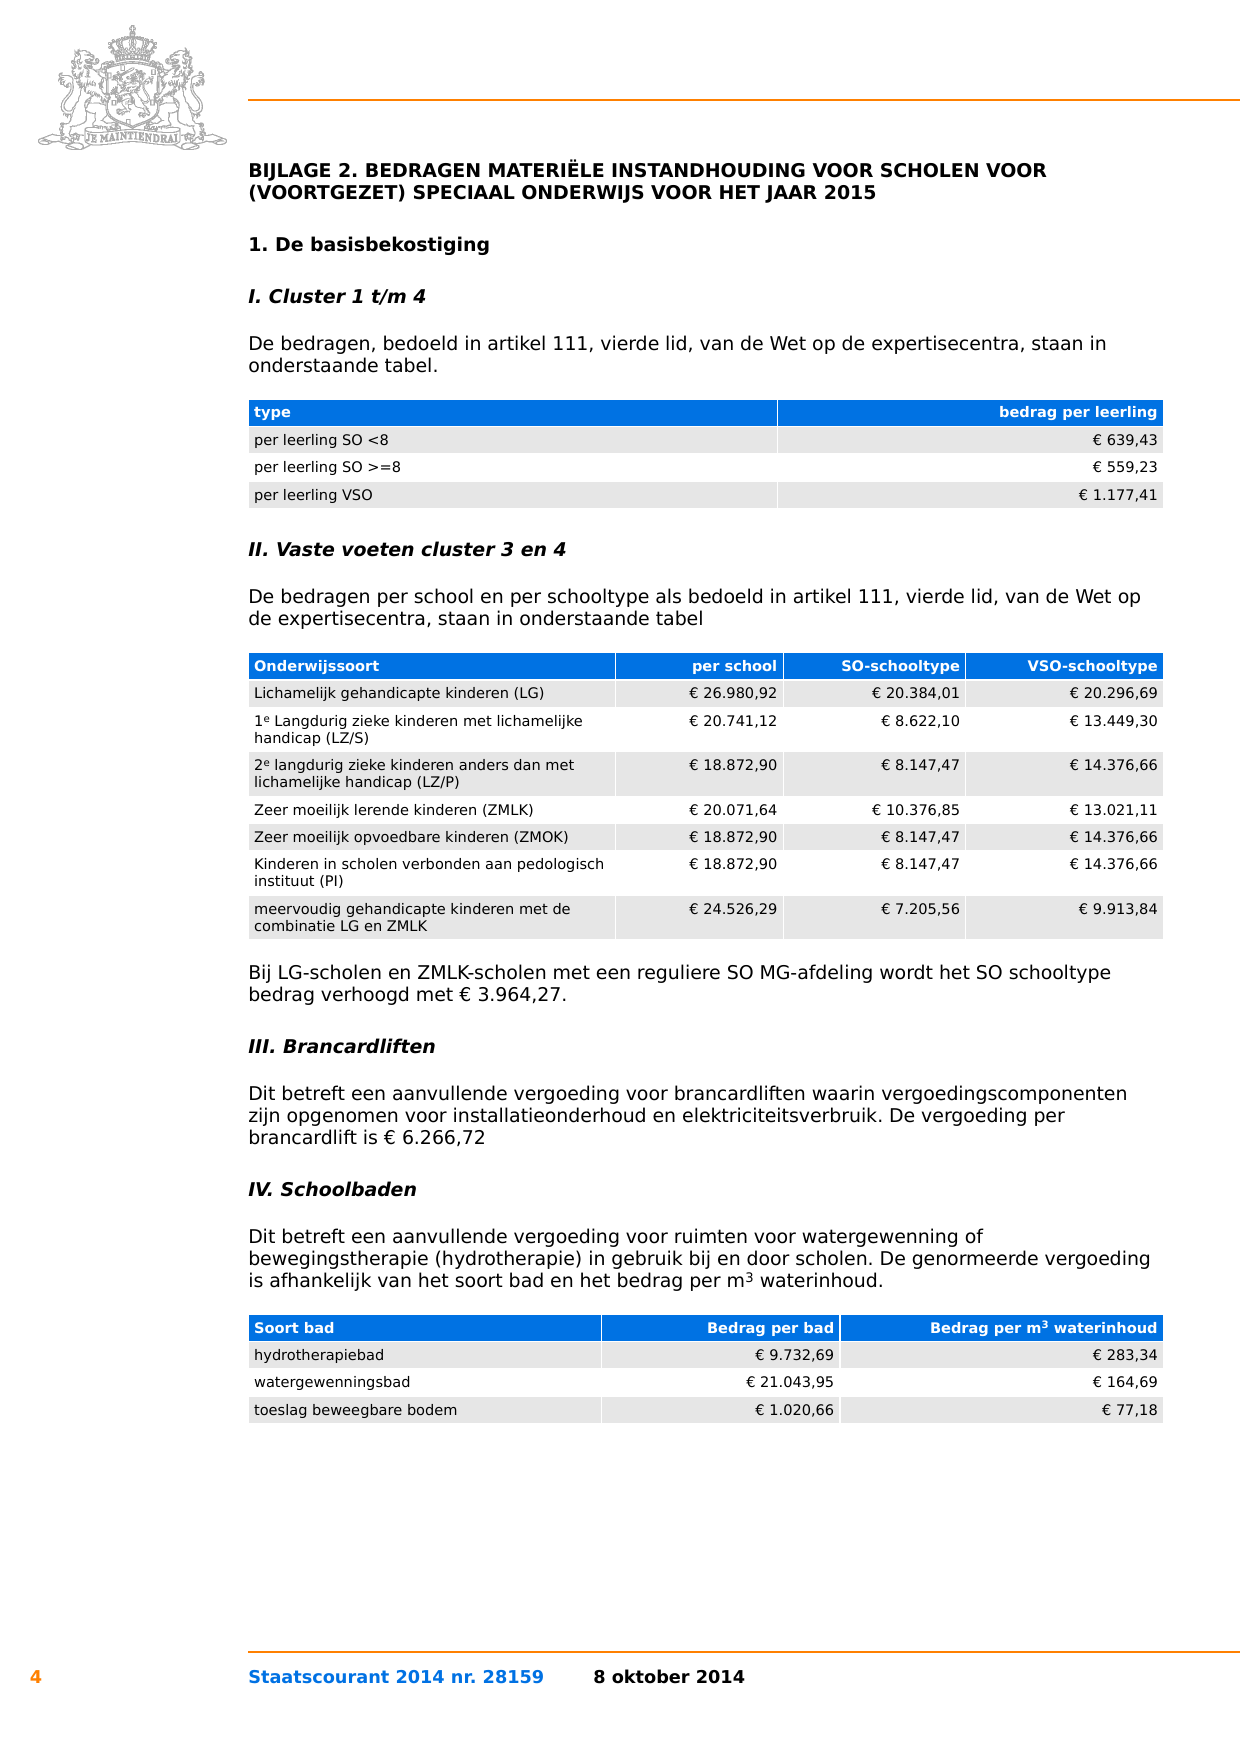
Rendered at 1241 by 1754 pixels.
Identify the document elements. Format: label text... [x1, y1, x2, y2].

table_header bedrag per leerling [778, 400, 1163, 426]
table_cell per leerling SO >=8 [249, 455, 777, 481]
text Bij LG-scholen en ZMLK-scholen met een reguliere SO MG-afdeling wordt het SO schooltype bedrag verhoogd met € 3.964,27. [248, 962, 1163, 1006]
text Dit betreft een aanvullende vergoeding voor brancardliften waarin vergoedingscomponenten zijn opgenomen voor installatieonderhoud en elektriciteitsverbruik. De vergoeding per brancardlift is € 6.266,72 [248, 1083, 1163, 1149]
table_header type [249, 400, 777, 426]
table_cell € 14.376,66 [966, 752, 1163, 796]
table_cell € 9.732,69 [602, 1342, 839, 1368]
table_cell € 20.296,69 [966, 681, 1163, 707]
subtitle 1. De basisbekostiging [248, 234, 1163, 256]
table_cell € 164,69 [841, 1370, 1163, 1396]
table_cell € 7.205,56 [784, 896, 965, 939]
table_cell € 559,23 [778, 455, 1163, 481]
table_cell € 14.376,66 [966, 851, 1163, 895]
table_cell 2e langdurig zieke kinderen anders dan met lichamelijke handicap (LZ/P) [249, 752, 615, 796]
table_header Onderwijssoort [249, 653, 615, 679]
table_cell hydrotherapiebad [249, 1342, 601, 1368]
table_cell € 8.147,47 [784, 851, 965, 895]
table_cell toeslag beweegbare bodem [249, 1397, 601, 1423]
table_cell € 26.980,92 [616, 681, 783, 707]
table_cell € 1.020,66 [602, 1397, 839, 1423]
subtitle II. Vaste voeten cluster 3 en 4 [248, 539, 1163, 561]
table_cell € 20.384,01 [784, 681, 965, 707]
table_cell € 8.147,47 [784, 752, 965, 796]
subtitle BIJLAGE 2. BEDRAGEN MATERIËLE INSTANDHOUDING VOOR SCHOLEN VOOR (VOORTGEZET) SPECIAAL ONDERWIJS VOOR HET JAAR 2015 [248, 160, 1163, 204]
subtitle IV. Schoolbaden [248, 1179, 1163, 1201]
table_header Bedrag per bad [602, 1315, 839, 1341]
table_cell € 1.177,41 [778, 482, 1163, 508]
table_cell per leerling VSO [249, 482, 777, 508]
text Dit betreft een aanvullende vergoeding voor ruimten voor watergewenning of bewegingstherapie (hydrotherapie) in gebruik bij en door scholen. De genormeerde vergoeding is afhankelijk van het soort bad en het bedrag per m3 waterinhoud. [248, 1226, 1163, 1292]
table_cell € 8.147,47 [784, 824, 965, 850]
subtitle I. Cluster 1 t/m 4 [248, 286, 1163, 308]
text De bedragen, bedoeld in artikel 111, vierde lid, van de Wet op de expertisecentra, staan in onderstaande tabel. [248, 333, 1163, 377]
table_cell watergewenningsbad [249, 1370, 601, 1396]
table_cell € 18.872,90 [616, 824, 783, 850]
table_cell per leerling SO <8 [249, 427, 777, 453]
table_cell € 14.376,66 [966, 824, 1163, 850]
table_cell € 10.376,85 [784, 797, 965, 823]
picture [38, 25, 227, 150]
table_cell € 18.872,90 [616, 851, 783, 895]
table_cell € 13.021,11 [966, 797, 1163, 823]
table_header Bedrag per m3 waterinhoud [841, 1315, 1163, 1341]
table_cell € 639,43 [778, 427, 1163, 453]
table_cell € 77,18 [841, 1397, 1163, 1423]
table_cell meervoudig gehandicapte kinderen met de combinatie LG en ZMLK [249, 896, 615, 939]
table_cell € 20.741,12 [616, 708, 783, 751]
table_cell € 8.622,10 [784, 708, 965, 751]
table_header VSO-schooltype [966, 653, 1163, 679]
table_cell 1e Langdurig zieke kinderen met lichamelijke handicap (LZ/S) [249, 708, 615, 751]
table_cell € 20.071,64 [616, 797, 783, 823]
table_cell Zeer moeilijk lerende kinderen (ZMLK) [249, 797, 615, 823]
table_header Soort bad [249, 1315, 601, 1341]
subtitle III. Brancardliften [248, 1036, 1163, 1058]
text De bedragen per school en per schooltype als bedoeld in artikel 111, vierde lid, van de Wet op de expertisecentra, staan in onderstaande tabel [248, 586, 1163, 630]
table_cell € 24.526,29 [616, 896, 783, 939]
table_cell Kinderen in scholen verbonden aan pedologisch instituut (PI) [249, 851, 615, 895]
table_cell € 9.913,84 [966, 896, 1163, 939]
table_cell Lichamelijk gehandicapte kinderen (LG) [249, 681, 615, 707]
table_cell € 283,34 [841, 1342, 1163, 1368]
table_header per school [616, 653, 783, 679]
table_cell € 18.872,90 [616, 752, 783, 796]
table_cell € 21.043,95 [602, 1370, 839, 1396]
table_header SO-schooltype [784, 653, 965, 679]
table_cell € 13.449,30 [966, 708, 1163, 751]
table_cell Zeer moeilijk opvoedbare kinderen (ZMOK) [249, 824, 615, 850]
